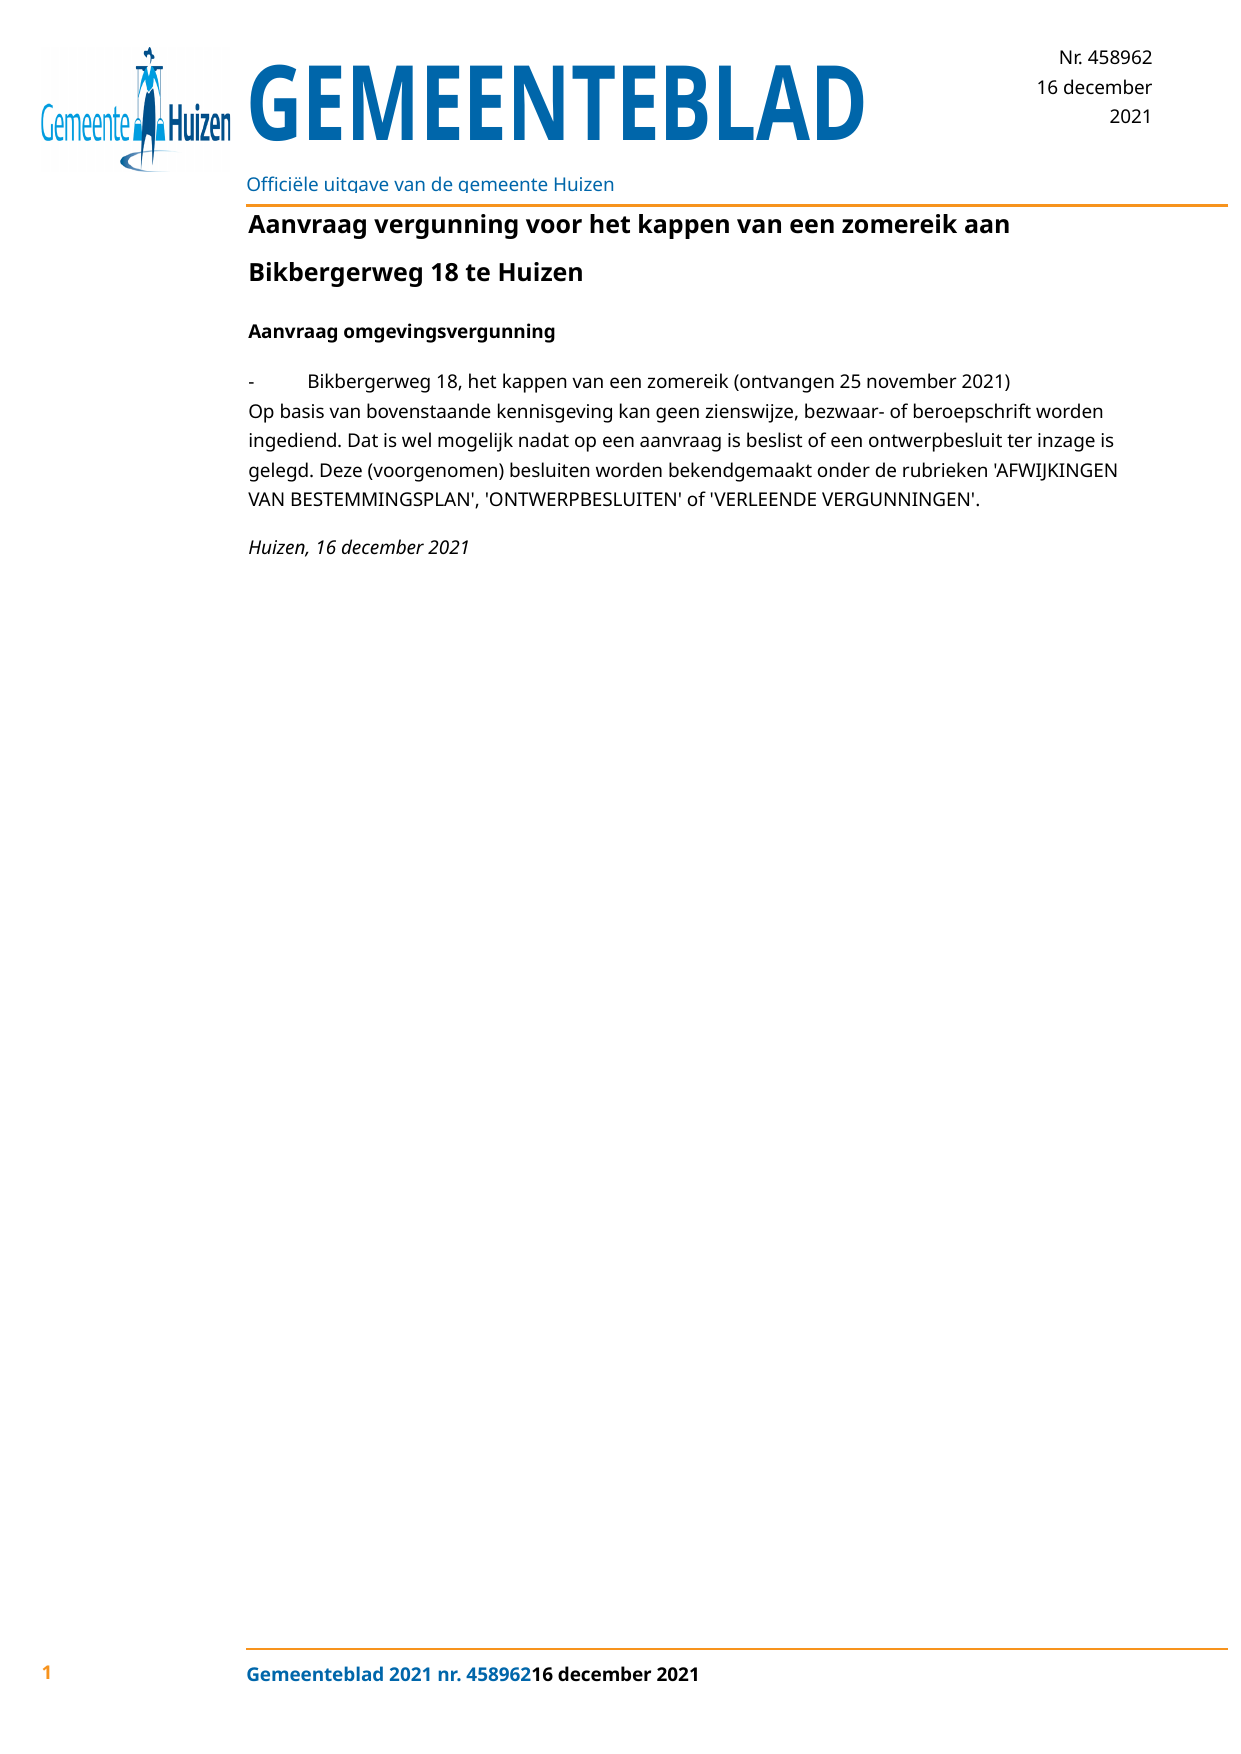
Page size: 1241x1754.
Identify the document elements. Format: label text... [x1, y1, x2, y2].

text Aanvraag omgevingsvergunning [248, 318, 1152, 344]
text Huizen, 16 december 2021 [248, 534, 1152, 560]
picture [41, 47, 231, 172]
text Op basis van bovenstaande kennisgeving kan geen zienswijze, bezwaar- of beroepschrift worden ingediend. Dat is wel mogelijk nadat op een aanvraag is beslist of een ontwerpbesluit ter inzage is gelegd. Deze (voorgenomen) besluiten worden bekendgemaakt onder de rubrieken 'AFWIJKINGEN VAN BESTEMMINGSPLAN', 'ONTWERPBESLUITEN' of 'VERLEENDE VERGUNNINGEN'. [248, 398, 1152, 512]
list Bikbergerweg 18, het kappen van een zomereik (ontvangen 25 november 2021) [248, 368, 1152, 394]
text Aanvraag vergunning voor het kappen van een zomereik aan Bikbergerweg 18 te Huizen [248, 207, 1152, 288]
